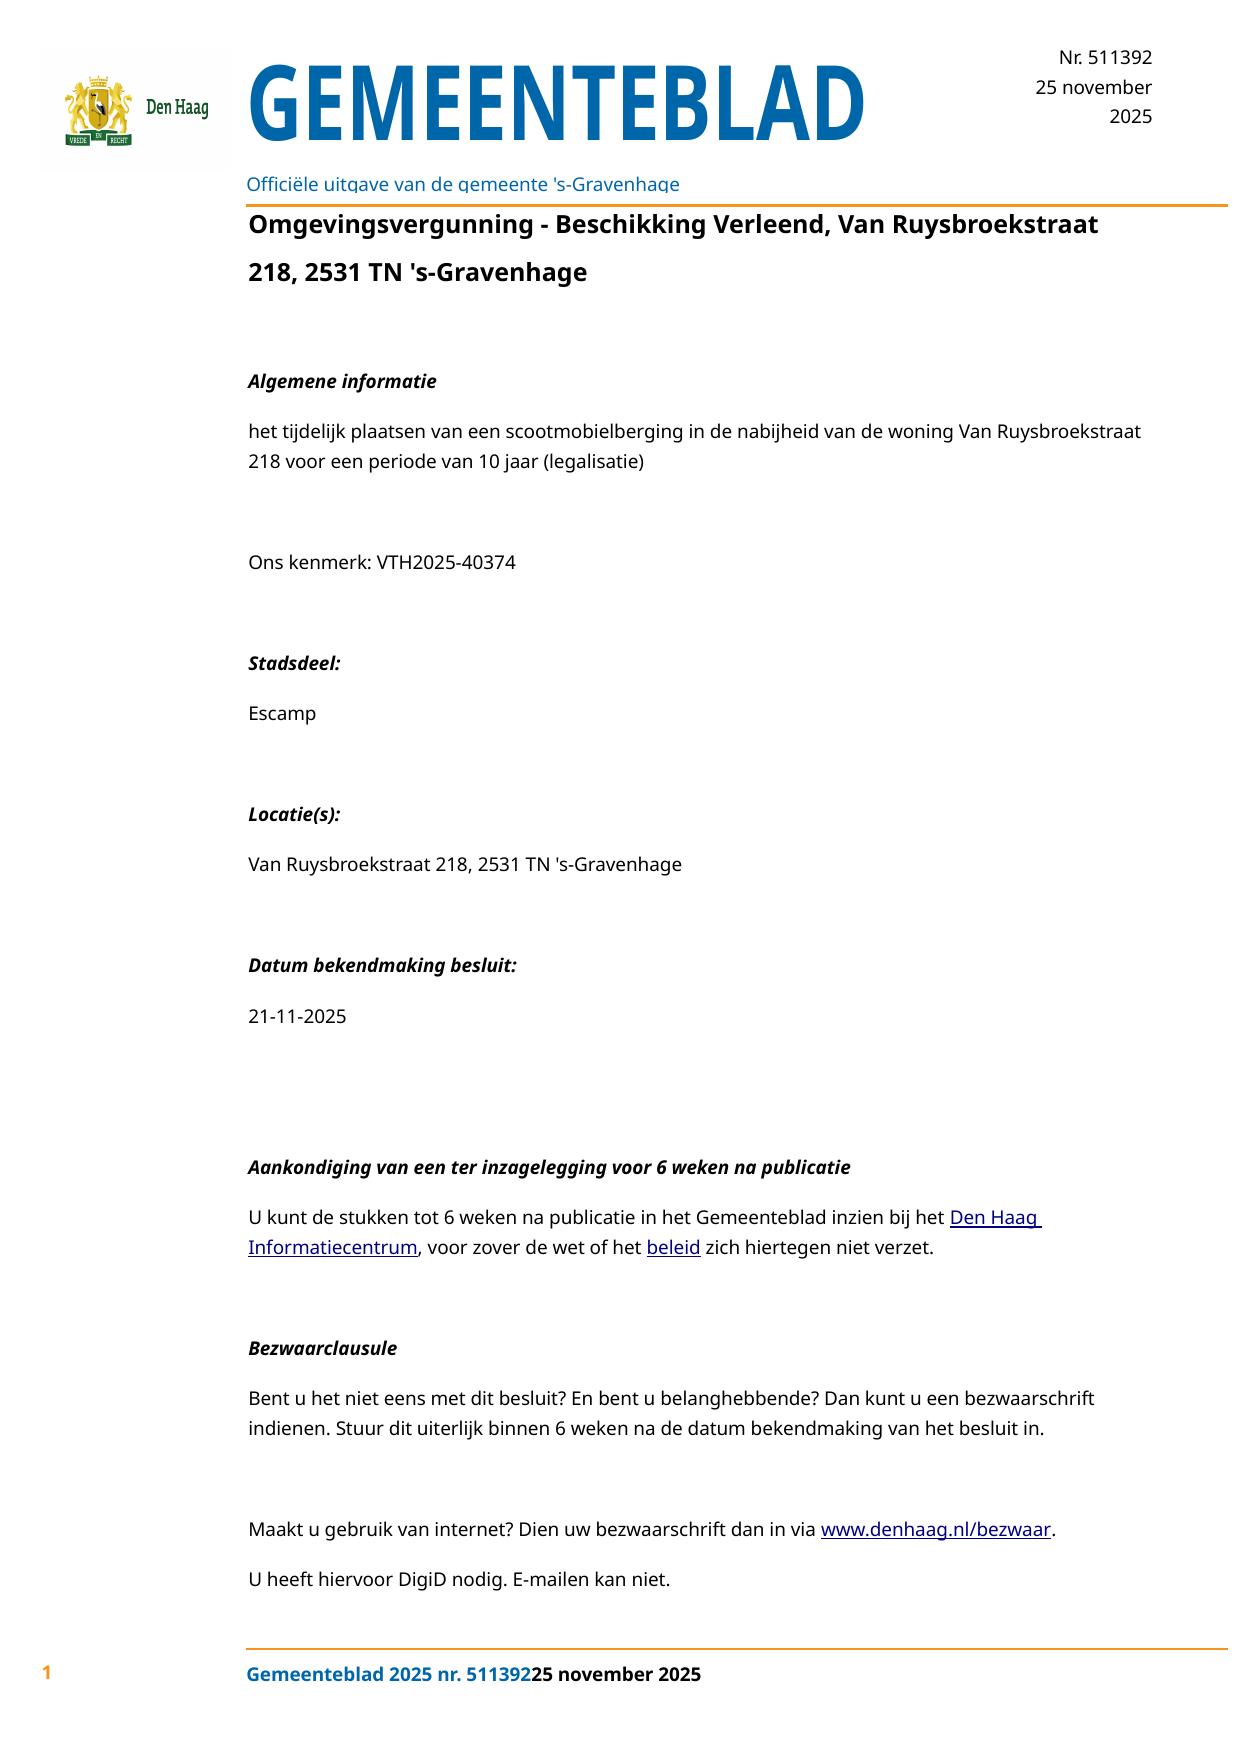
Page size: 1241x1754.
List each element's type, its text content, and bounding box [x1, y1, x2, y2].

text Bezwaarclausule [248, 1335, 1152, 1361]
text Omgevingsvergunning - Beschikking Verleend, Van Ruysbroekstraat 218, 2531 TN 's-Gravenhage [248, 207, 1152, 288]
text Datum bekendmaking besluit: [248, 952, 1152, 978]
text U heeft hiervoor DigiD nodig. E-mailen kan niet. [248, 1566, 1152, 1592]
picture [41, 47, 231, 172]
text 21-11-2025 [248, 1003, 1152, 1029]
text Bent u het niet eens met dit besluit? En bent u belanghebbende? Dan kunt u een bezwaarschrift indienen. Stuur dit uiterlijk binnen 6 weken na de datum bekendmaking van het besluit in. [248, 1385, 1152, 1441]
text Escamp [248, 700, 1152, 726]
text Ons kenmerk: VTH2025-40374 [248, 549, 1152, 575]
text Stadsdeel: [248, 650, 1152, 676]
text U kunt de stukken tot 6 weken na publicatie in het Gemeenteblad inzien bij het Den Haag Informatiecentrum, voor zover de wet of het beleid zich hiertegen niet verzet. [248, 1204, 1152, 1260]
text Maakt u gebruik van internet? Dien uw bezwaarschrift dan in via www.denhaag.nl/bezwaar. [248, 1516, 1152, 1542]
text het tijdelijk plaatsen van een scootmobielberging in de nabijheid van de woning Van Ruysbroekstraat 218 voor een periode van 10 jaar (legalisatie) [248, 419, 1152, 474]
text Aankondiging van een ter inzagelegging voor 6 weken na publicatie [248, 1154, 1152, 1180]
text Locatie(s): [248, 801, 1152, 827]
text Algemene informatie [248, 368, 1152, 394]
text Van Ruysbroekstraat 218, 2531 TN 's-Gravenhage [248, 852, 1152, 877]
